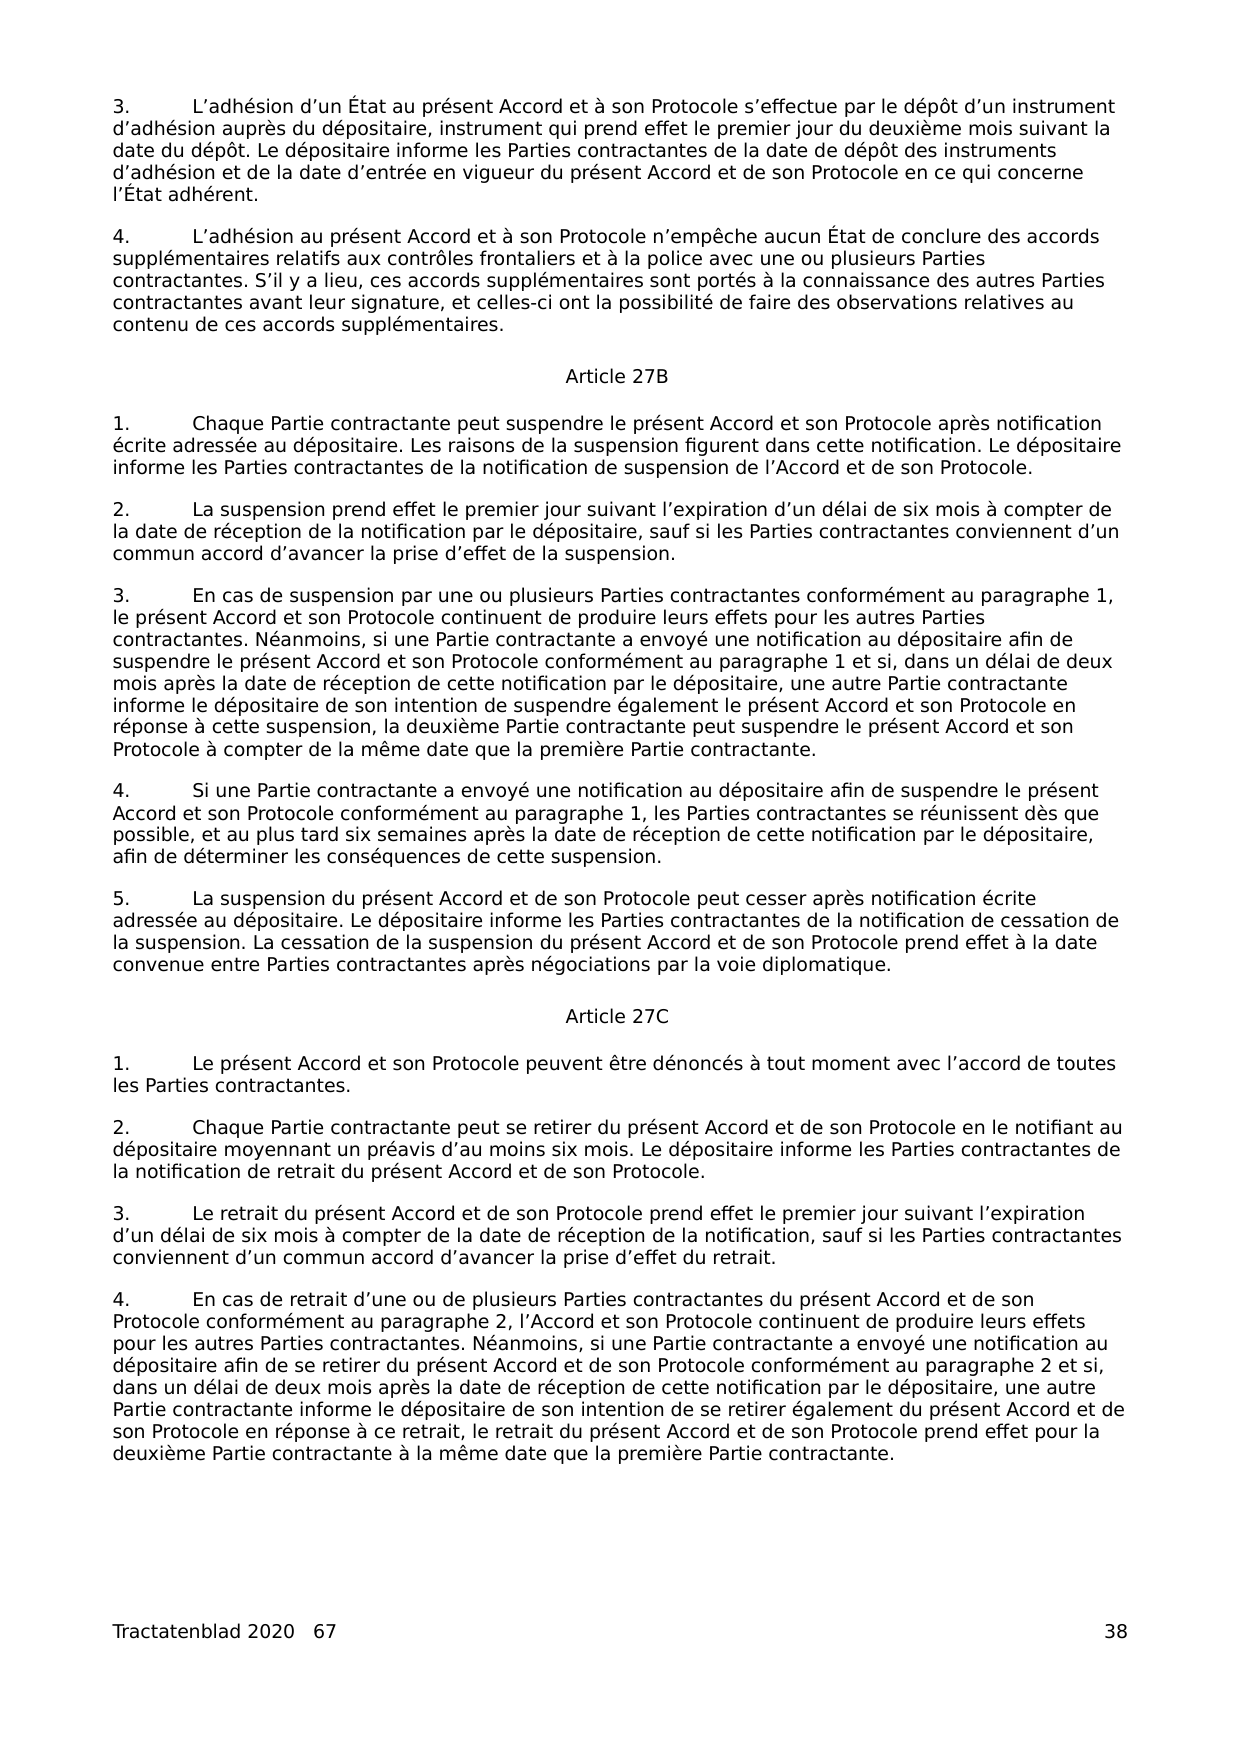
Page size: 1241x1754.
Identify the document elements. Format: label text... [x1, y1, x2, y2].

text 4. Si une Partie contractante a envoyé une notification au dépositaire afin de suspendre le présent Accord et son Protocole conformément au paragraphe 1, les Parties contractantes se réunissent dès que possible, et au plus tard six semaines après la date de réception de cette notification par le dépositaire, afin de déterminer les conséquences de cette suspension. [112, 780, 1128, 868]
text 2. La suspension prend effet le premier jour suivant l’expiration d’un délai de six mois à compter de la date de réception de la notification par le dépositaire, sauf si les Parties contractantes conviennent d’un commun accord d’avancer la prise d’effet de la suspension. [112, 499, 1128, 564]
text 5. La suspension du présent Accord et de son Protocole peut cesser après notification écrite adressée au dépositaire. Le dépositaire informe les Parties contractantes de la notification de cessation de la suspension. La cessation de la suspension du présent Accord et de son Protocole prend effet à la date convenue entre Parties contractantes après négociations par la voie diplomatique. [112, 888, 1128, 976]
subtitle Article 27C [112, 1006, 1128, 1028]
text 4. En cas de retrait d’une ou de plusieurs Parties contractantes du présent Accord et de son Protocole conformément au paragraphe 2, l’Accord et son Protocole continuent de produire leurs effets pour les autres Parties contractantes. Néanmoins, si une Partie contractante a envoyé une notification au dépositaire afin de se retirer du présent Accord et de son Protocole conformément au paragraphe 2 et si, dans un délai de deux mois après la date de réception de cette notification par le dépositaire, une autre Partie contractante informe le dépositaire de son intention de se retirer également du présent Accord et de son Protocole en réponse à ce retrait, le retrait du présent Accord et de son Protocole prend effet pour la deuxième Partie contractante à la même date que la première Partie contractante. [112, 1289, 1128, 1465]
text 3. L’adhésion d’un État au présent Accord et à son Protocole s’effectue par le dépôt d’un instrument d’adhésion auprès du dépositaire, instrument qui prend effet le premier jour du deuxième mois suivant la date du dépôt. Le dépositaire informe les Parties contractantes de la date de dépôt des instruments d’adhésion et de la date d’entrée en vigueur du présent Accord et de son Protocole en ce qui concerne l’État adhérent. [112, 96, 1128, 206]
text 4. L’adhésion au présent Accord et à son Protocole n’empêche aucun État de conclure des accords supplémentaires relatifs aux contrôles frontaliers et à la police avec une ou plusieurs Parties contractantes. S’il y a lieu, ces accords supplémentaires sont portés à la connaissance des autres Parties contractantes avant leur signature, et celles-ci ont la possibilité de faire des observations relatives au contenu de ces accords supplémentaires. [112, 226, 1128, 336]
text 1. Le présent Accord et son Protocole peuvent être dénoncés à tout moment avec l’accord de toutes les Parties contractantes. [112, 1053, 1128, 1097]
text 2. Chaque Partie contractante peut se retirer du présent Accord et de son Protocole en le notifiant au dépositaire moyennant un préavis d’au moins six mois. Le dépositaire informe les Parties contractantes de la notification de retrait du présent Accord et de son Protocole. [112, 1117, 1128, 1183]
subtitle Article 27B [112, 366, 1128, 388]
text 3. En cas de suspension par une ou plusieurs Parties contractantes conformément au paragraphe 1, le présent Accord et son Protocole continuent de produire leurs effets pour les autres Parties contractantes. Néanmoins, si une Partie contractante a envoyé une notification au dépositaire afin de suspendre le présent Accord et son Protocole conformément au paragraphe 1 et si, dans un délai de deux mois après la date de réception de cette notification par le dépositaire, une autre Partie contractante informe le dépositaire de son intention de suspendre également le présent Accord et son Protocole en réponse à cette suspension, la deuxième Partie contractante peut suspendre le présent Accord et son Protocole à compter de la même date que la première Partie contractante. [112, 584, 1128, 760]
text 3. Le retrait du présent Accord et de son Protocole prend effet le premier jour suivant l’expiration d’un délai de six mois à compter de la date de réception de la notification, sauf si les Parties contractantes conviennent d’un commun accord d’avancer la prise d’effet du retrait. [112, 1203, 1128, 1269]
text 1. Chaque Partie contractante peut suspendre le présent Accord et son Protocole après notification écrite adressée au dépositaire. Les raisons de la suspension figurent dans cette notification. Le dépositaire informe les Parties contractantes de la notification de suspension de l’Accord et de son Protocole. [112, 413, 1128, 479]
